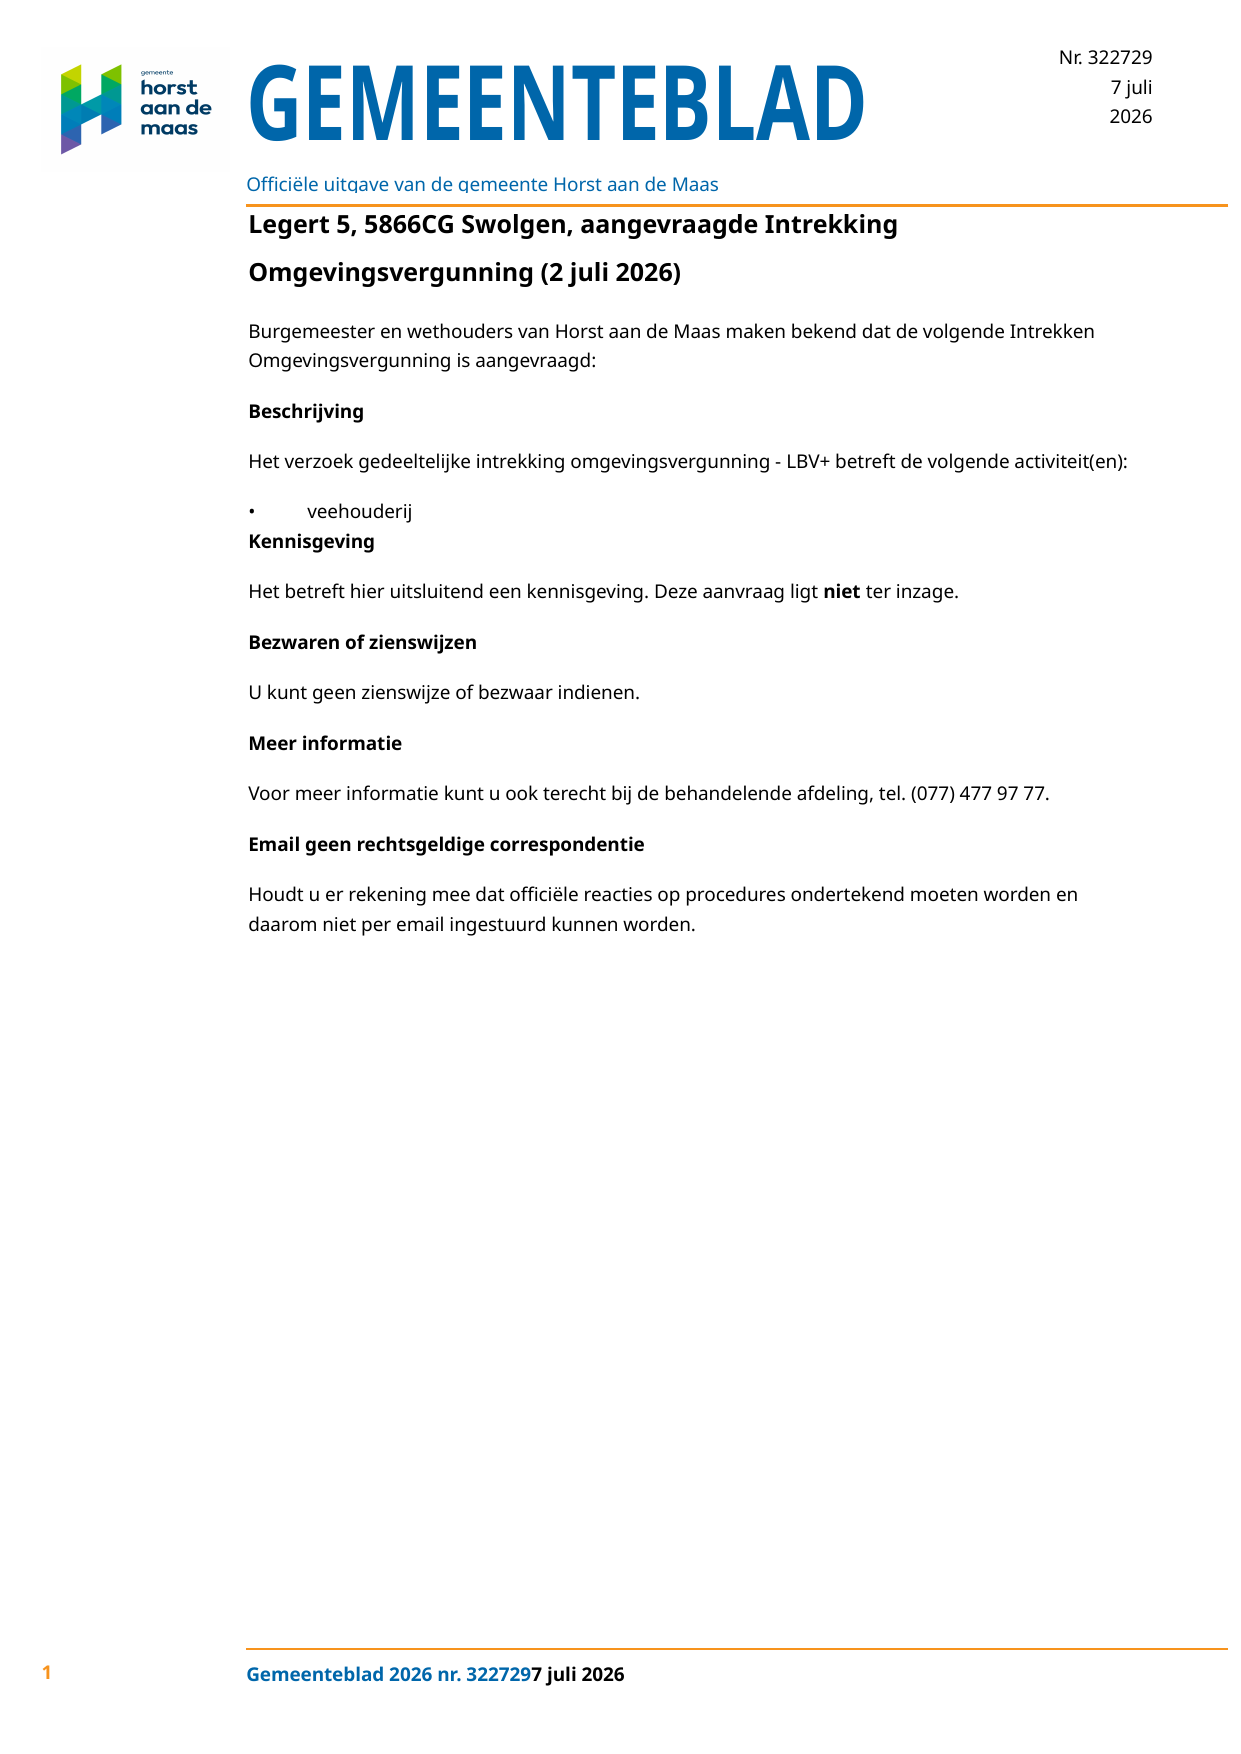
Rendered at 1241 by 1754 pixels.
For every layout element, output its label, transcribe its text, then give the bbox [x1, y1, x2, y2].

text Het verzoek gedeeltelijke intrekking omgevingsvergunning - LBV+ betreft de volgende activiteit(en): [248, 448, 1152, 474]
text Beschrijving [248, 398, 1152, 424]
text Meer informatie [248, 730, 1152, 756]
text Houdt u er rekening mee dat officiële reacties op procedures ondertekend moeten worden en daarom niet per email ingestuurd kunnen worden. [248, 881, 1152, 937]
text Het betreft hier uitsluitend een kennisgeving. Deze aanvraag ligt niet ter inzage. [248, 579, 1152, 604]
text Legert 5, 5866CG Swolgen, aangevraagde Intrekking Omgevingsvergunning (2 juli 2026) [248, 207, 1152, 288]
text Kennisgeving [248, 528, 1152, 554]
picture [41, 47, 231, 172]
text Email geen rechtsgeldige correspondentie [248, 831, 1152, 857]
text Burgemeester en wethouders van Horst aan de Maas maken bekend dat de volgende Intrekken Omgevingsvergunning is aangevraagd: [248, 318, 1152, 373]
text Voor meer informatie kunt u ook terecht bij de behandelende afdeling, tel. (077) 477 97 77. [248, 780, 1152, 806]
text U kunt geen zienswijze of bezwaar indienen. [248, 679, 1152, 705]
list veehouderij [248, 499, 1152, 524]
text Bezwaren of zienswijzen [248, 629, 1152, 655]
